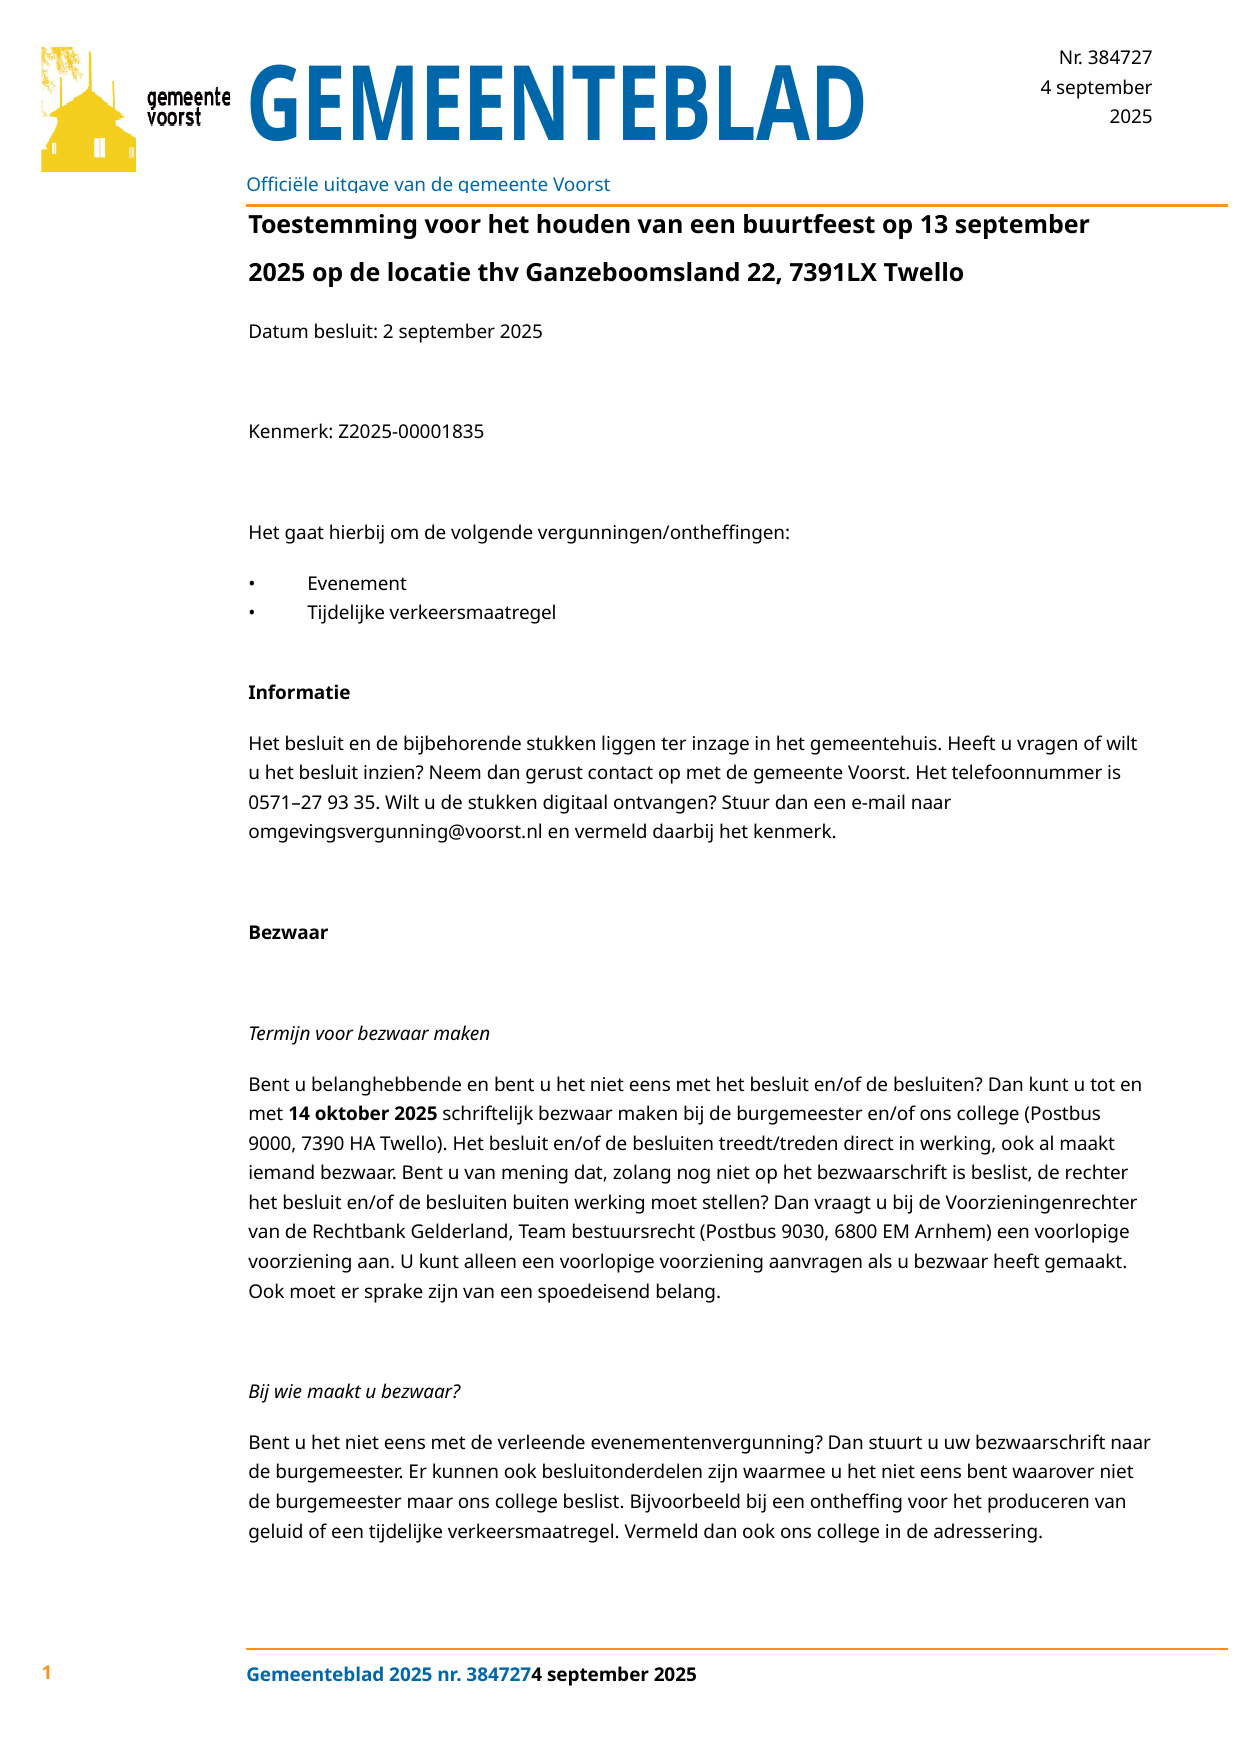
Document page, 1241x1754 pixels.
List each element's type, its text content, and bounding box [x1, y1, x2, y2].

text Bent u belanghebbende en bent u het niet eens met het besluit en/of de besluiten? Dan kunt u tot en met 14 oktober 2025 schriftelijk bezwaar maken bij de burgemeester en/of ons college (Postbus 9000, 7390 HA Twello). Het besluit en/of de besluiten treedt/treden direct in werking, ook al maakt iemand bezwaar. Bent u van mening dat, zolang nog niet op het bezwaarschrift is beslist, de rechter het besluit en/of de besluiten buiten werking moet stellen? Dan vraagt u bij de Voorzieningenrechter van de Rechtbank Gelderland, Team bestuursrecht (Postbus 9030, 6800 EM Arnhem) een voorlopige voorziening aan. U kunt alleen een voorlopige voorziening aanvragen als u bezwaar heeft gemaakt. Ook moet er sprake zijn van een spoedeisend belang. [248, 1071, 1152, 1304]
text Toestemming voor het houden van een buurtfeest op 13 september 2025 op de locatie thv Ganzeboomsland 22, 7391LX Twello [248, 207, 1152, 288]
text Bent u het niet eens met de verleende evenementenvergunning? Dan stuurt u uw bezwaarschrift naar de burgemeester. Er kunnen ook besluitonderdelen zijn waarmee u het niet eens bent waarover niet de burgemeester maar ons college beslist. Bijvoorbeeld bij een ontheffing voor het produceren van geluid of een tijdelijke verkeersmaatregel. Vermeld dan ook ons college in de adressering. [248, 1429, 1152, 1544]
list Tijdelijke verkeersmaatregel [248, 599, 1152, 625]
text Bij wie maakt u bezwaar? [248, 1379, 1152, 1404]
text Termijn voor bezwaar maken [248, 1020, 1152, 1046]
text Datum besluit: 2 september 2025 [248, 318, 1152, 344]
text Bezwaar [248, 919, 1152, 945]
text Informatie [248, 679, 1152, 705]
text Het gaat hierbij om de volgende vergunningen/ontheffingen: [248, 519, 1152, 545]
list Evenement [248, 570, 1152, 596]
text Kenmerk: Z2025-00001835 [248, 419, 1152, 444]
picture [41, 47, 231, 172]
text Het besluit en de bijbehorende stukken liggen ter inzage in het gemeentehuis. Heeft u vragen of wilt u het besluit inzien? Neem dan gerust contact op met de gemeente Voorst. Het telefoonnummer is 0571–27 93 35. Wilt u de stukken digitaal ontvangen? Stuur dan een e-mail naar omgevingsvergunning@voorst.nl en vermeld daarbij het kenmerk. [248, 730, 1152, 844]
